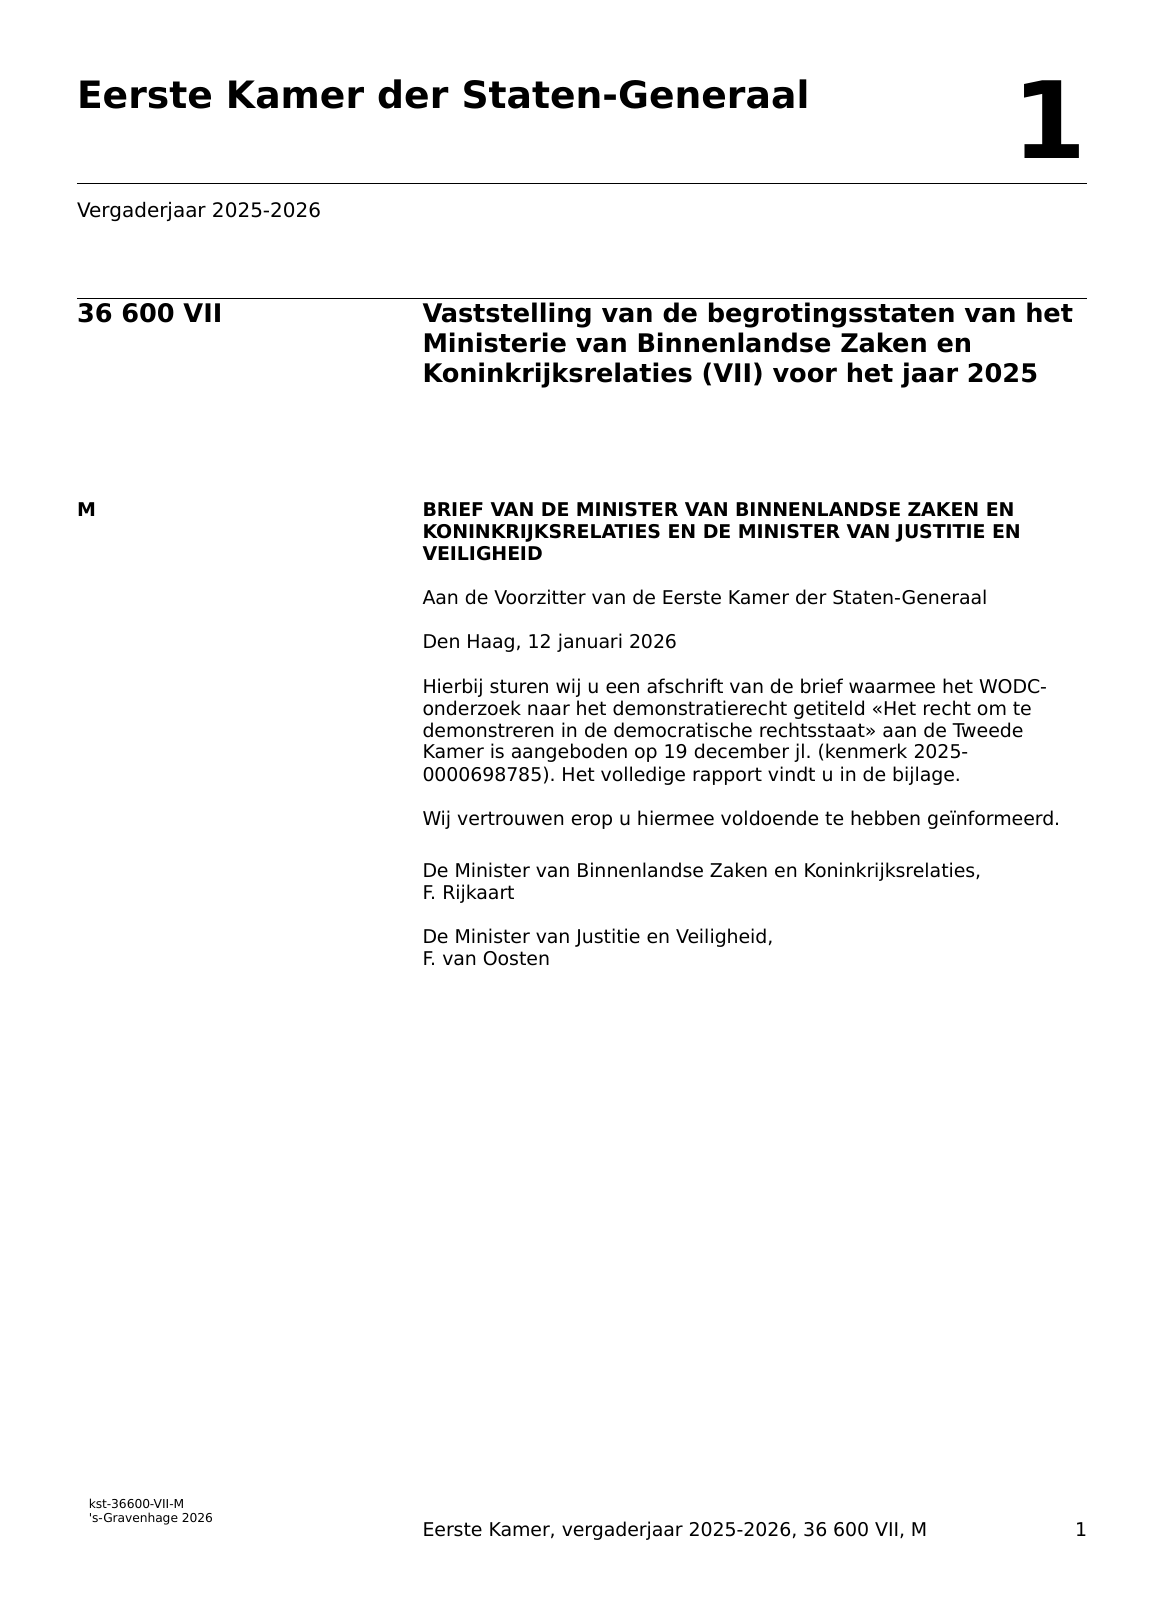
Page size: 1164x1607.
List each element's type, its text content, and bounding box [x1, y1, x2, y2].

text Hierbij sturen wij u een afschrift van de brief waarmee het WODC-onderzoek naar het demonstratierecht getiteld «Het recht om te demonstreren in de democratische rechtsstaat» aan de Tweede Kamer is aangeboden op 19 december jl. (kenmerk 2025-0000698785). Het volledige rapport vindt u in de bijlage. [422, 676, 1087, 785]
table_cell Vergaderjaar 2025-2026 [77, 184, 1087, 298]
text kst-36600-VII-M [88, 1497, 323, 1511]
text Wij vertrouwen erop u hiermee voldoende te hebben geïnformeerd. [422, 808, 1087, 829]
text De Minister van Justitie en Veiligheid, F. van Oosten [422, 926, 1087, 970]
text Aan de Voorzitter van de Eerste Kamer der Staten-Generaal [422, 587, 1087, 609]
table_header 1 [886, 59, 1087, 183]
table_header Eerste Kamer der Staten-Generaal [77, 59, 886, 183]
text Den Haag, 12 januari 2026 [422, 631, 1087, 653]
text 's-Gravenhage 2026 [88, 1511, 323, 1525]
text De Minister van Binnenlandse Zaken en Koninkrijksrelaties, F. Rijkaart [422, 859, 1087, 903]
subtitle M BRIEF VAN DE MINISTER VAN BINNENLANDSE ZAKEN EN KONINKRIJKSRELATIES EN DE MINISTER VAN JUSTITIE EN VEILIGHEID [77, 499, 1087, 565]
subtitle 36 600 VII Vaststelling van de begrotingsstaten van het Ministerie van Binnenlandse Zaken en Koninkrijksrelaties (VII) voor het jaar 2025 [77, 299, 1087, 388]
